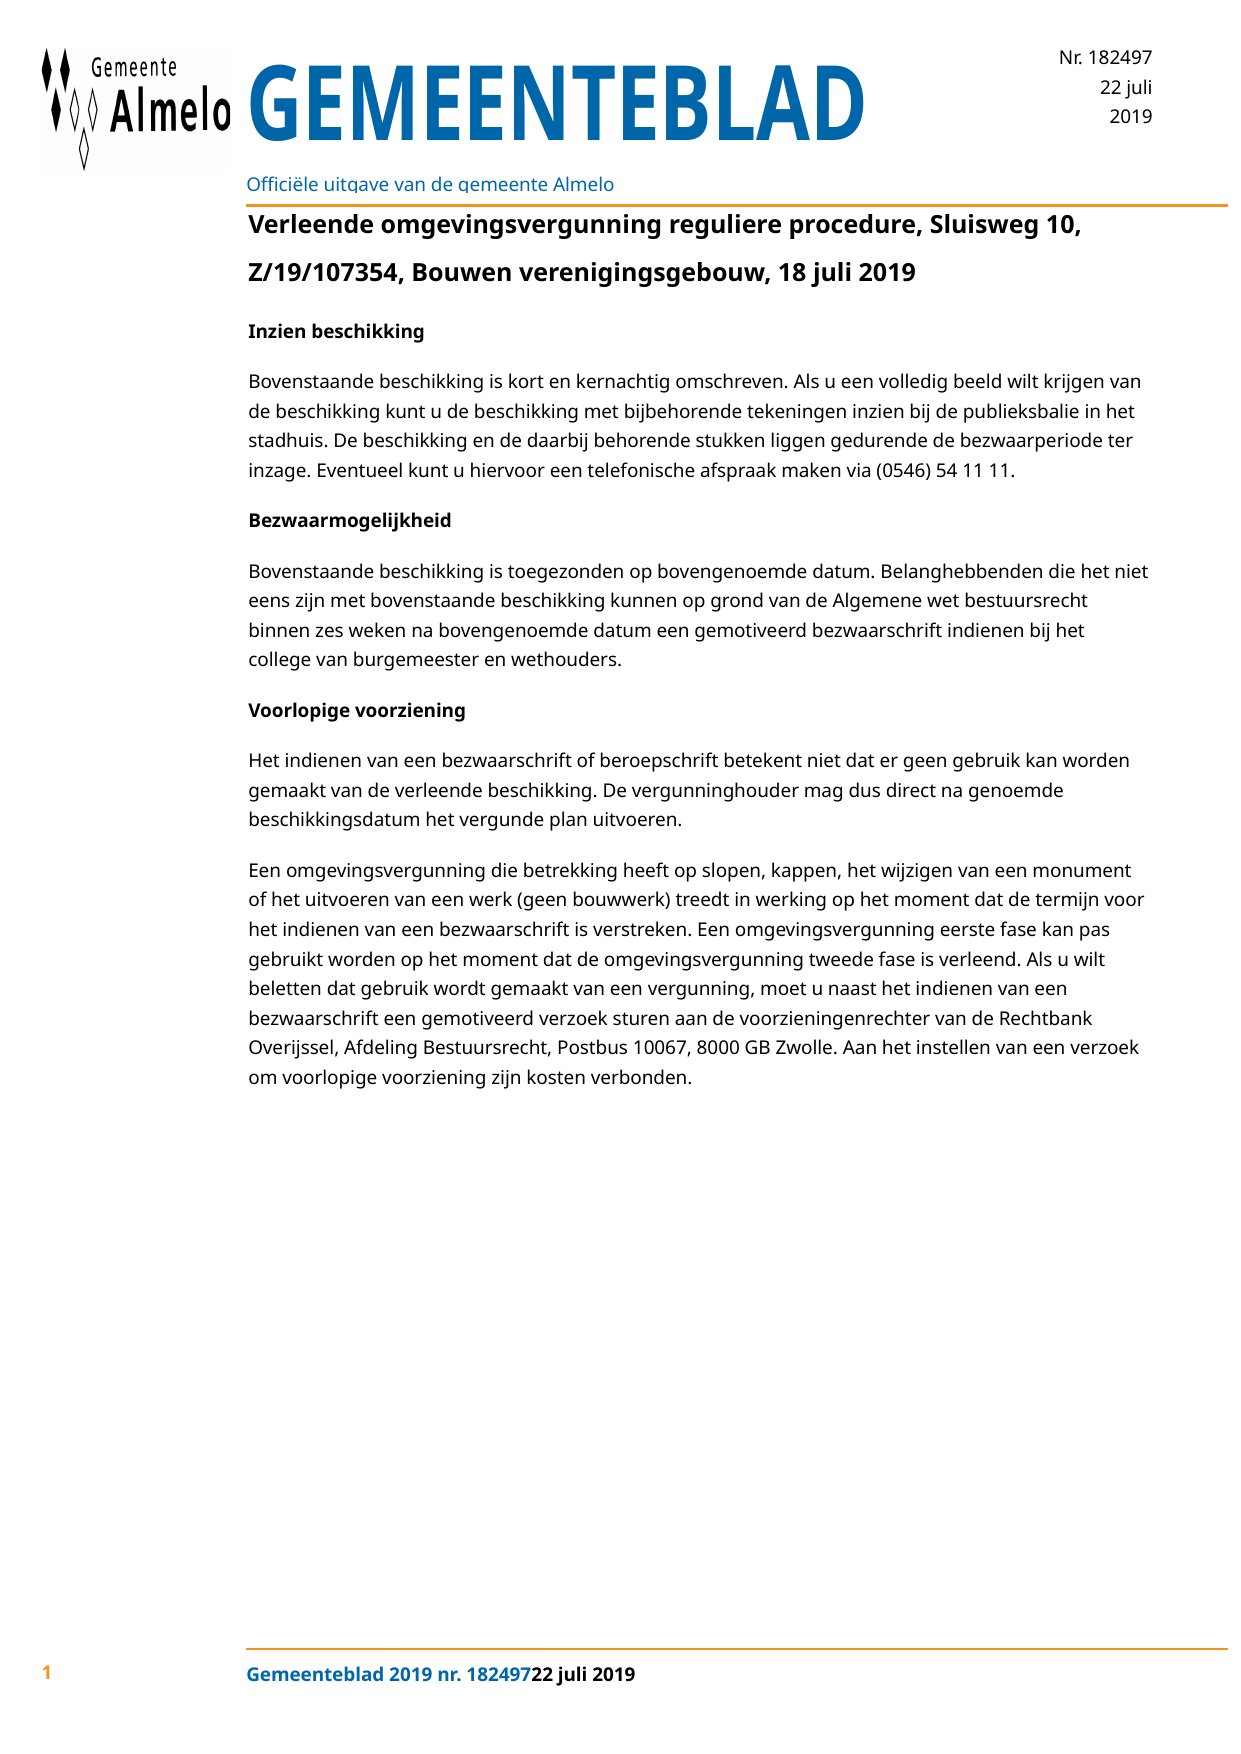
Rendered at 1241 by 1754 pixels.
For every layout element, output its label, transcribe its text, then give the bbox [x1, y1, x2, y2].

text Bezwaarmogelijkheid [248, 507, 1152, 533]
text Een omgevingsvergunning die betrekking heeft op slopen, kappen, het wijzigen van een monument of het uitvoeren van een werk (geen bouwwerk) treedt in werking op het moment dat de termijn voor het indienen van een bezwaarschrift is verstreken. Een omgevingsvergunning eerste fase kan pas gebruikt worden op het moment dat de omgevingsvergunning tweede fase is verleend. Als u wilt beletten dat gebruik wordt gemaakt van een vergunning, moet u naast het indienen van een bezwaarschrift een gemotiveerd verzoek sturen aan de voorzieningenrechter van de Rechtbank Overijssel, Afdeling Bestuursrecht, Postbus 10067, 8000 GB Zwolle. Aan het instellen van een verzoek om voorlopige voorziening zijn kosten verbonden. [248, 857, 1152, 1090]
text Bovenstaande beschikking is kort en kernachtig omschreven. Als u een volledig beeld wilt krijgen van de beschikking kunt u de beschikking met bijbehorende tekeningen inzien bij de publieksbalie in het stadhuis. De beschikking en de daarbij behorende stukken liggen gedurende de bezwaarperiode ter inzage. Eventueel kunt u hiervoor een telefonische afspraak maken via (0546) 54 11 11. [248, 368, 1152, 483]
text Voorlopige voorziening [248, 697, 1152, 723]
picture [41, 47, 231, 172]
text Bovenstaande beschikking is toegezonden op bovengenoemde datum. Belanghebbenden die het niet eens zijn met bovenstaande beschikking kunnen op grond van de Algemene wet bestuursrecht binnen zes weken na bovengenoemde datum een gemotiveerd bezwaarschrift indienen bij het college van burgemeester en wethouders. [248, 558, 1152, 672]
text Inzien beschikking [248, 318, 1152, 344]
text Verleende omgevingsvergunning reguliere procedure, Sluisweg 10, Z/19/107354, Bouwen verenigingsgebouw, 18 juli 2019 [248, 207, 1152, 288]
text Het indienen van een bezwaarschrift of beroepschrift betekent niet dat er geen gebruik kan worden gemaakt van de verleende beschikking. De vergunninghouder mag dus direct na genoemde beschikkingsdatum het vergunde plan uitvoeren. [248, 747, 1152, 832]
